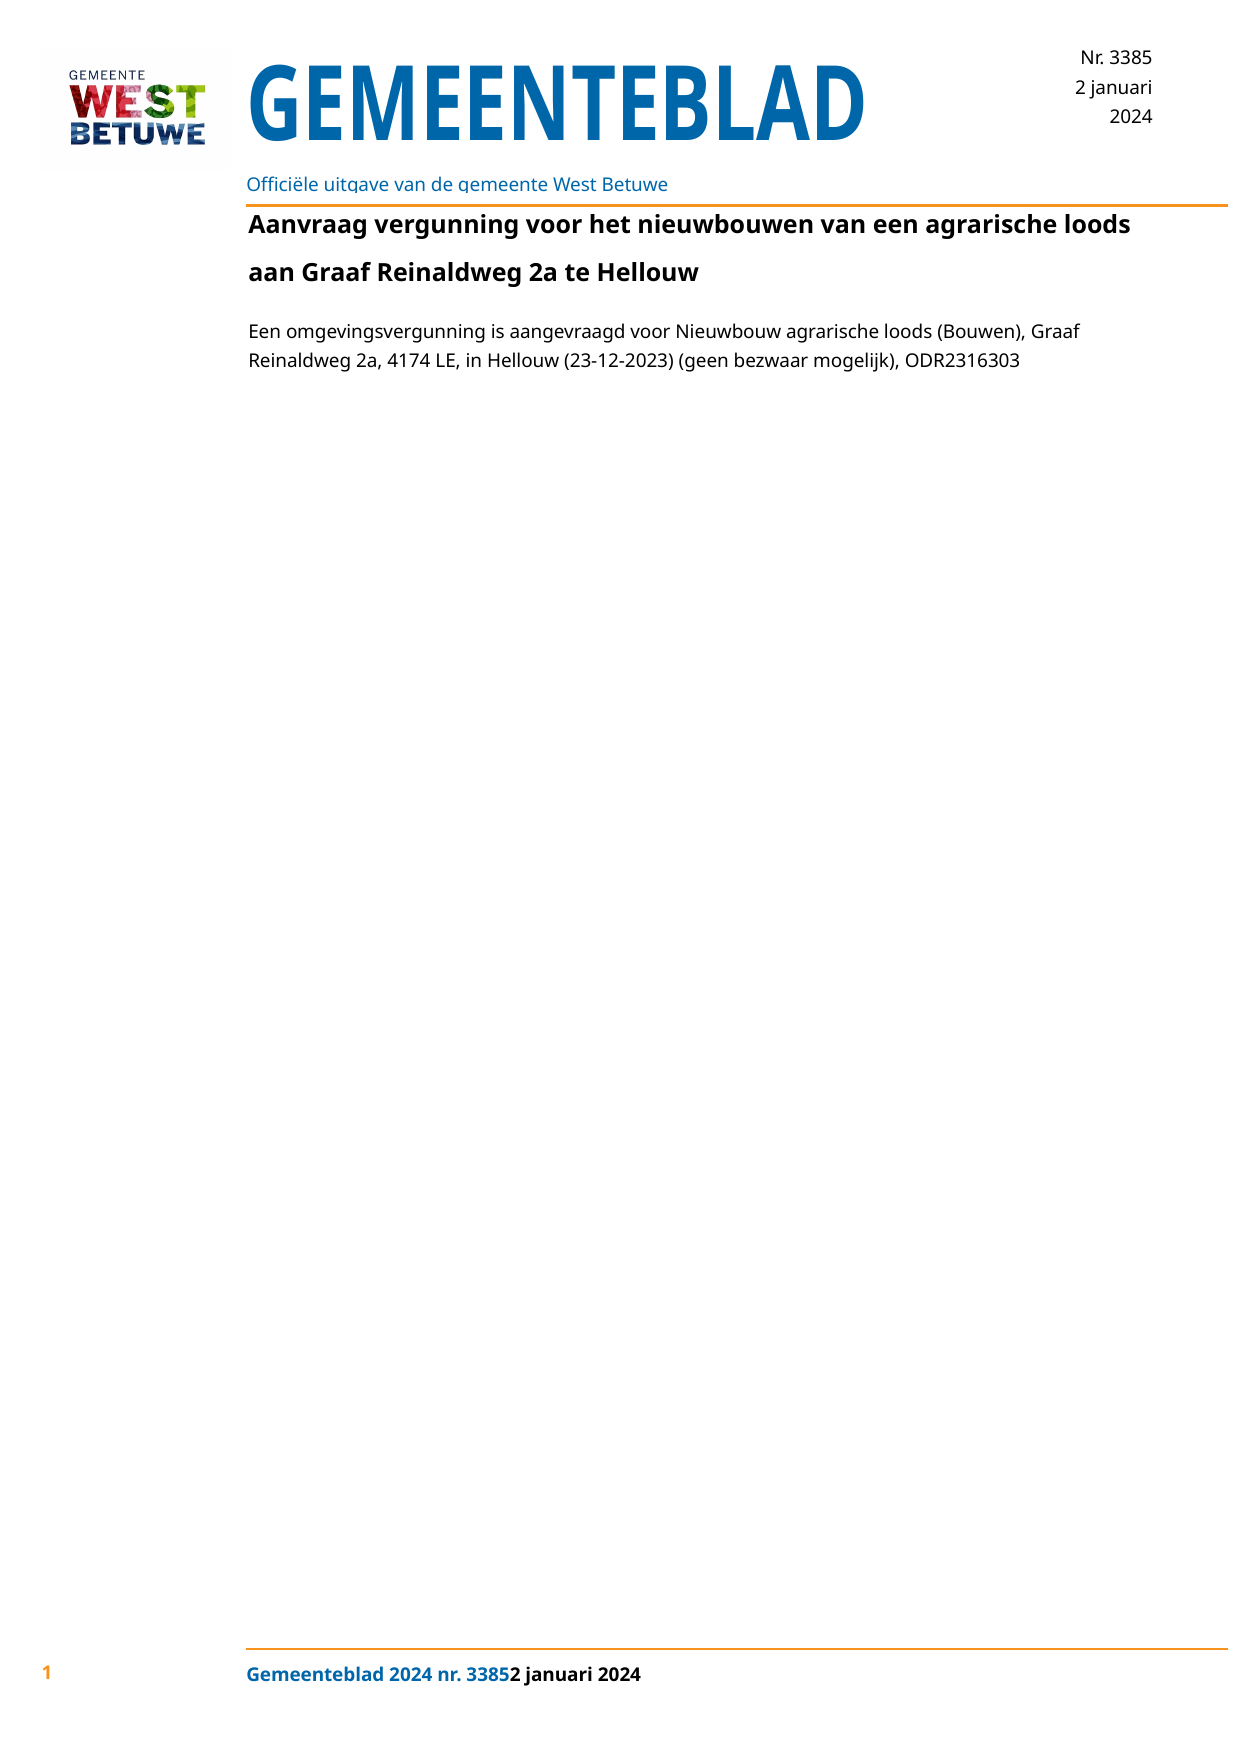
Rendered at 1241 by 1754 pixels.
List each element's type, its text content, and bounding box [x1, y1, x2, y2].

text Aanvraag vergunning voor het nieuwbouwen van een agrarische loods aan Graaf Reinaldweg 2a te Hellouw [248, 207, 1152, 288]
text Een omgevingsvergunning is aangevraagd voor Nieuwbouw agrarische loods (Bouwen), Graaf Reinaldweg 2a, 4174 LE, in Hellouw (23-12-2023) (geen bezwaar mogelijk), ODR2316303 [248, 318, 1152, 373]
picture [41, 47, 231, 172]
